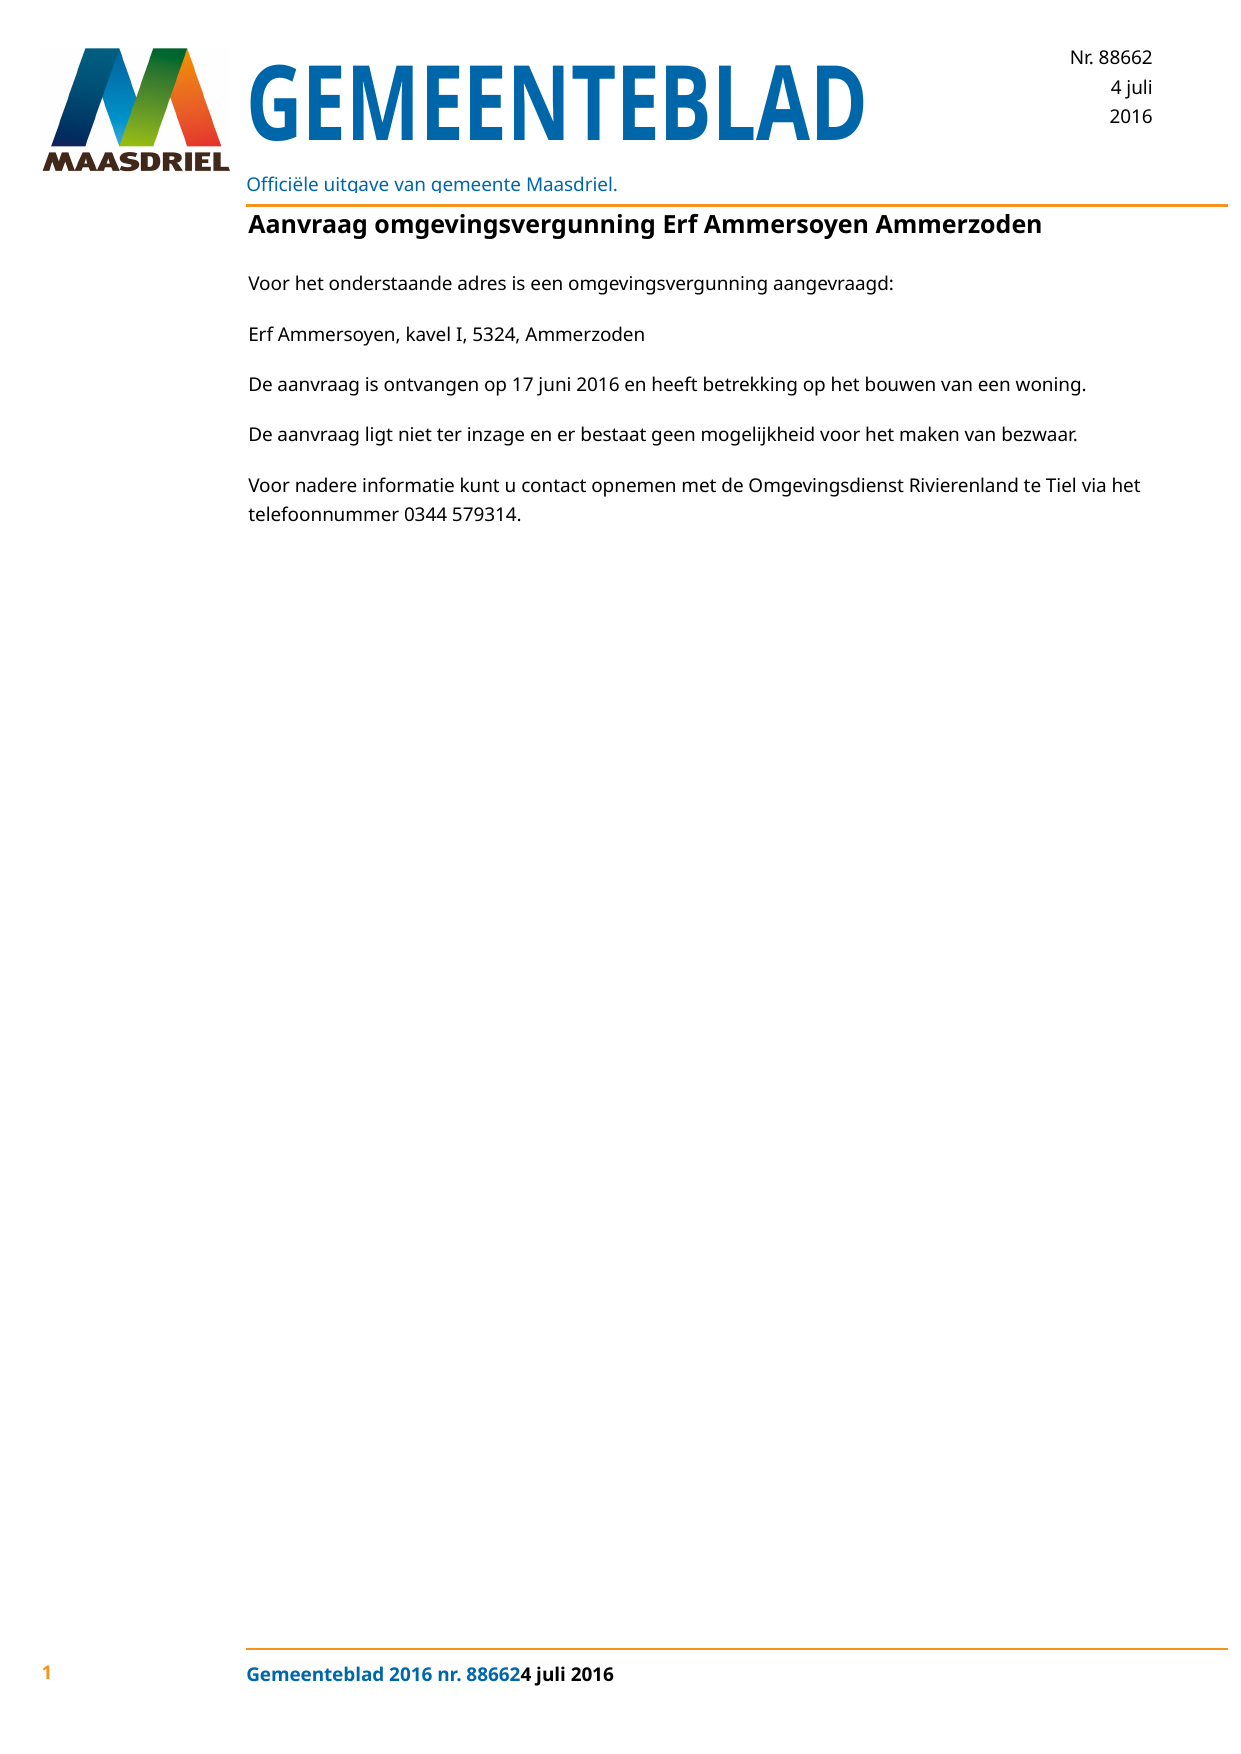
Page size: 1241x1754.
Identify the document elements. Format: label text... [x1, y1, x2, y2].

text Voor nadere informatie kunt u contact opnemen met de Omgevingsdienst Rivierenland te Tiel via het telefoonnummer 0344 579314. [248, 472, 1152, 527]
text De aanvraag ligt niet ter inzage en er bestaat geen mogelijkheid voor het maken van bezwaar. [248, 422, 1152, 447]
text Aanvraag omgevingsvergunning Erf Ammersoyen Ammerzoden [248, 207, 1152, 241]
text Erf Ammersoyen, kavel I, 5324, Ammerzoden [248, 321, 1152, 346]
text De aanvraag is ontvangen op 17 juni 2016 en heeft betrekking op het bouwen van een woning. [248, 371, 1152, 397]
text Voor het onderstaande adres is een omgevingsvergunning aangevraagd: [248, 270, 1152, 296]
picture [41, 47, 231, 172]
